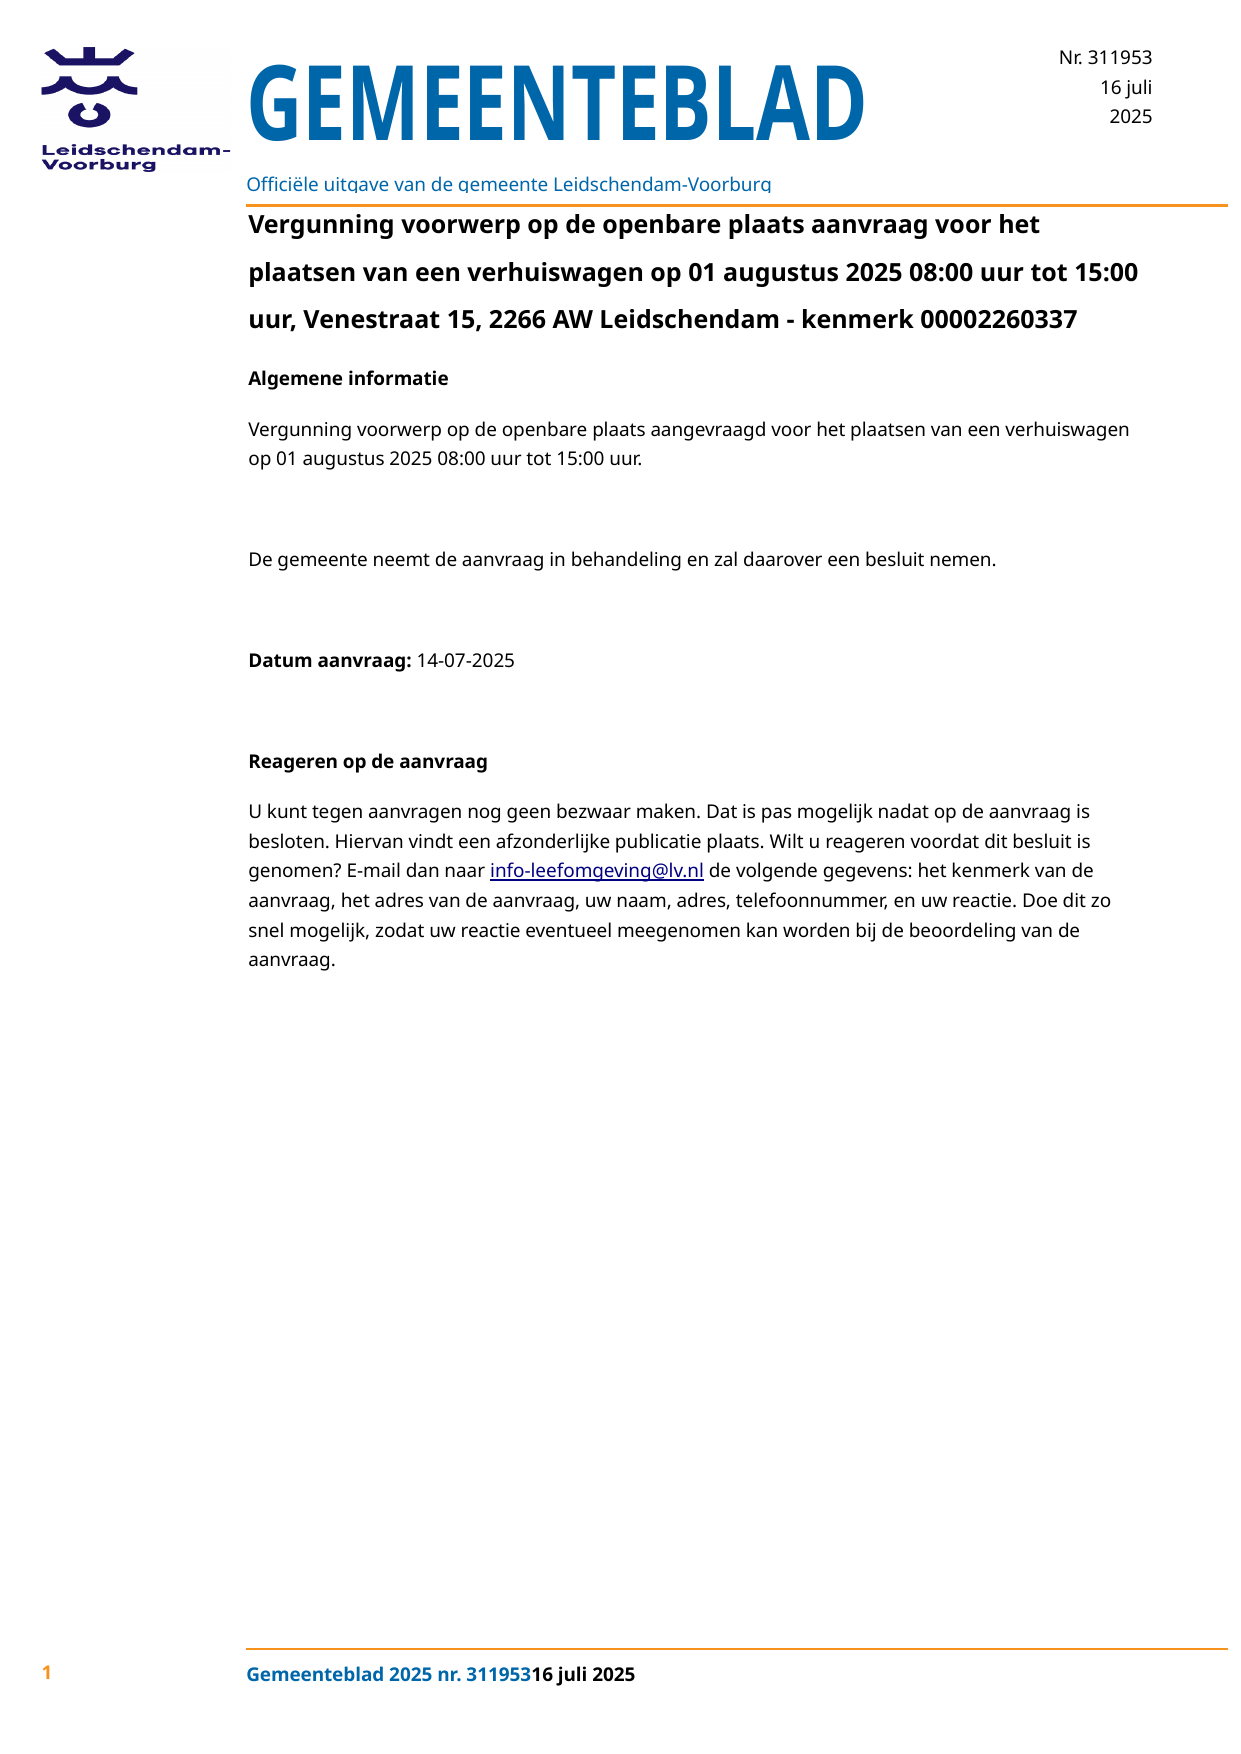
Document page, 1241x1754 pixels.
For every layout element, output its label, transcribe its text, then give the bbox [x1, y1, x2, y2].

text Reageren op de aanvraag [248, 748, 1152, 774]
text U kunt tegen aanvragen nog geen bezwaar maken. Dat is pas mogelijk nadat op de aanvraag is besloten. Hiervan vindt een afzonderlijke publicatie plaats. Wilt u reageren voordat dit besluit is genomen? E-mail dan naar info-leefomgeving@lv.nl de volgende gegevens: het kenmerk van de aanvraag, het adres van de aanvraag, uw naam, adres, telefoonnummer, en uw reactie. Doe dit zo snel mogelijk, zodat uw reactie eventueel meegenomen kan worden bij de beoordeling van de aanvraag. [248, 798, 1152, 972]
text Vergunning voorwerp op de openbare plaats aangevraagd voor het plaatsen van een verhuiswagen op 01 augustus 2025 08:00 uur tot 15:00 uur. [248, 416, 1152, 471]
text De gemeente neemt de aanvraag in behandeling en zal daarover een besluit nemen. [248, 546, 1152, 572]
text Vergunning voorwerp op de openbare plaats aanvraag voor het plaatsen van een verhuiswagen op 01 augustus 2025 08:00 uur tot 15:00 uur, Venestraat 15, 2266 AW Leidschendam - kenmerk 00002260337 [248, 207, 1152, 336]
text Datum aanvraag: 14-07-2025 [248, 647, 1152, 673]
text Algemene informatie [248, 366, 1152, 391]
picture [41, 47, 231, 172]
